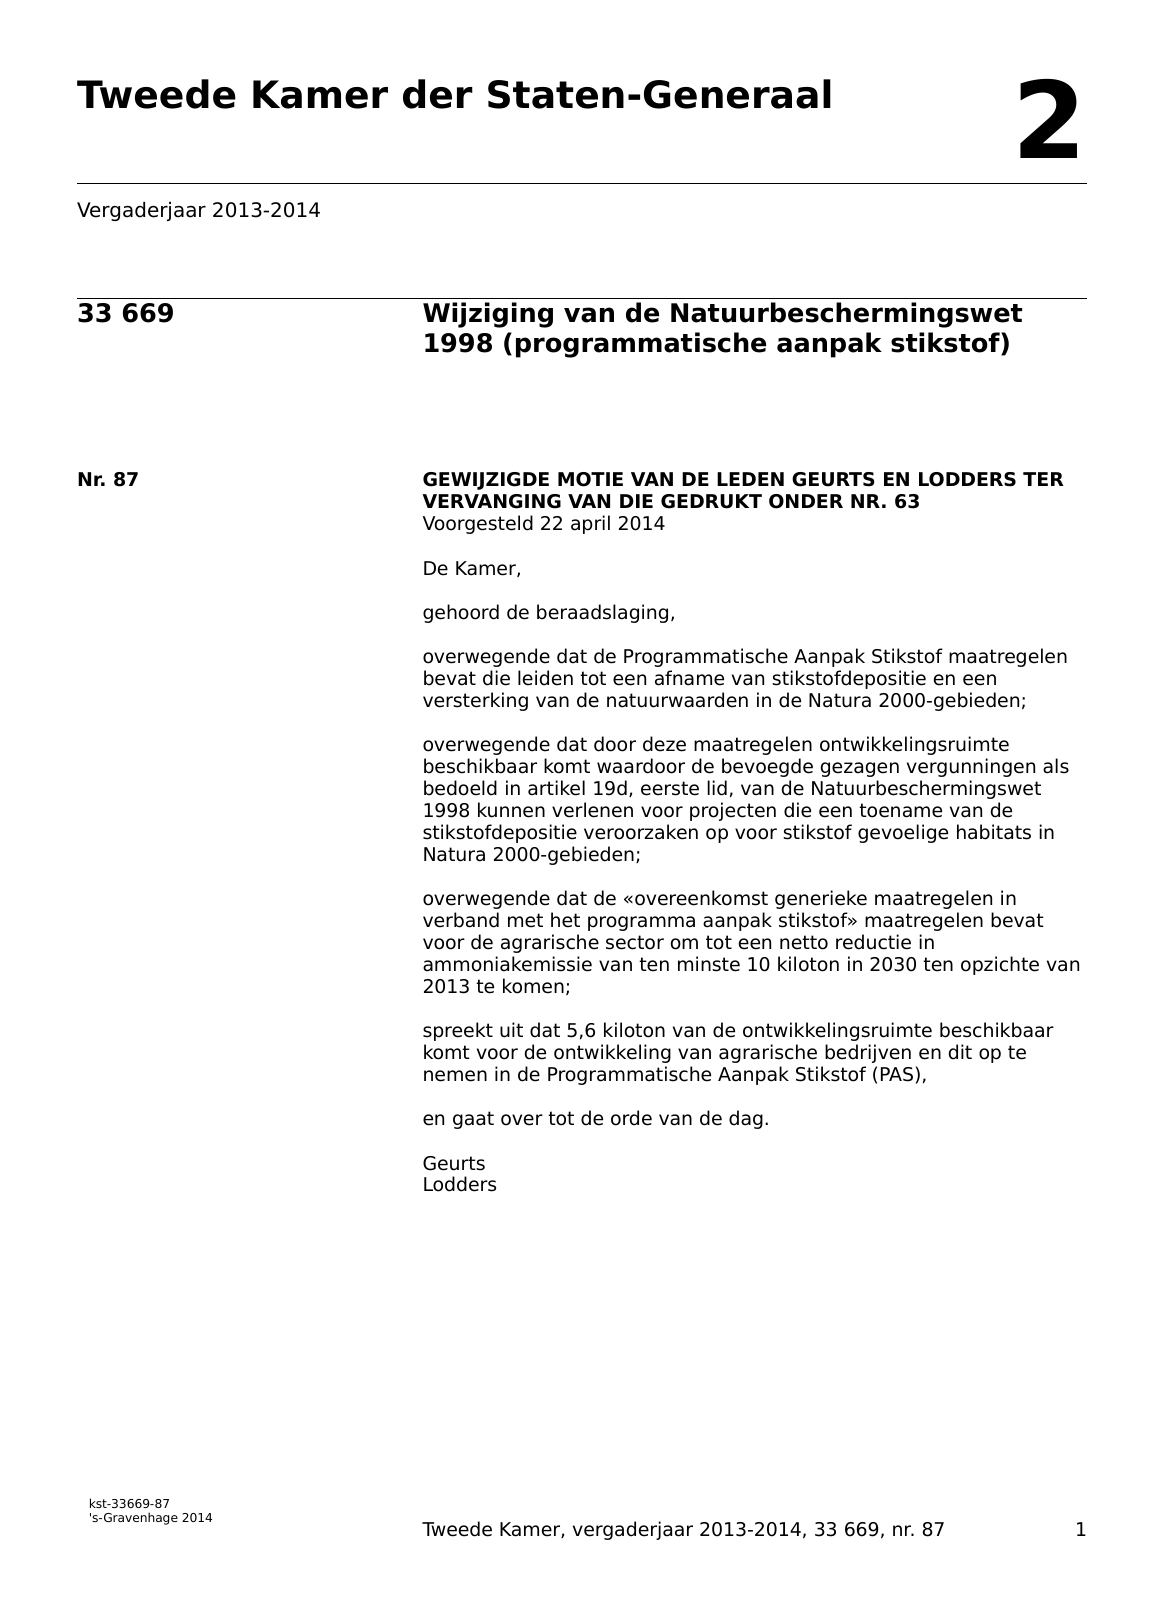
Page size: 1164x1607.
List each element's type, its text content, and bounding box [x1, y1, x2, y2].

text overwegende dat door deze maatregelen ontwikkelingsruimte beschikbaar komt waardoor de bevoegde gezagen vergunningen als bedoeld in artikel 19d, eerste lid, van de Natuurbeschermingswet 1998 kunnen verlenen voor projecten die een toename van de stikstofdepositie veroorzaken op voor stikstof gevoelige habitats in Natura 2000-gebieden; [422, 734, 1087, 866]
subtitle Nr. 87 GEWIJZIGDE MOTIE VAN DE LEDEN GEURTS EN LODDERS TER VERVANGING VAN DIE GEDRUKT ONDER NR. 63 [77, 469, 1087, 513]
text Lodders [422, 1174, 1087, 1196]
table_cell Vergaderjaar 2013-2014 [77, 184, 1087, 298]
table_header 2 [886, 59, 1087, 183]
text Voorgesteld 22 april 2014 [422, 513, 1087, 535]
text gehoord de beraadslaging, [422, 602, 1087, 624]
text en gaat over tot de orde van de dag. [422, 1108, 1087, 1130]
text overwegende dat de «overeenkomst generieke maatregelen in verband met het programma aanpak stikstof» maatregelen bevat voor de agrarische sector om tot een netto reductie in ammoniakemissie van ten minste 10 kiloton in 2030 ten opzichte van 2013 te komen; [422, 888, 1087, 998]
text overwegende dat de Programmatische Aanpak Stikstof maatregelen bevat die leiden tot een afname van stikstofdepositie en een versterking van de natuurwaarden in de Natura 2000-gebieden; [422, 646, 1087, 712]
text kst-33669-87 [88, 1497, 323, 1511]
subtitle 33 669 Wijziging van de Natuurbeschermingswet 1998 (programmatische aanpak stikstof) [77, 299, 1087, 358]
text spreekt uit dat 5,6 kiloton van de ontwikkelingsruimte beschikbaar komt voor de ontwikkeling van agrarische bedrijven en dit op te nemen in de Programmatische Aanpak Stikstof (PAS), [422, 1020, 1087, 1086]
text Geurts [422, 1152, 1087, 1174]
text De Kamer, [422, 557, 1087, 579]
table_header Tweede Kamer der Staten-Generaal [77, 59, 886, 183]
text 's-Gravenhage 2014 [88, 1511, 323, 1525]
